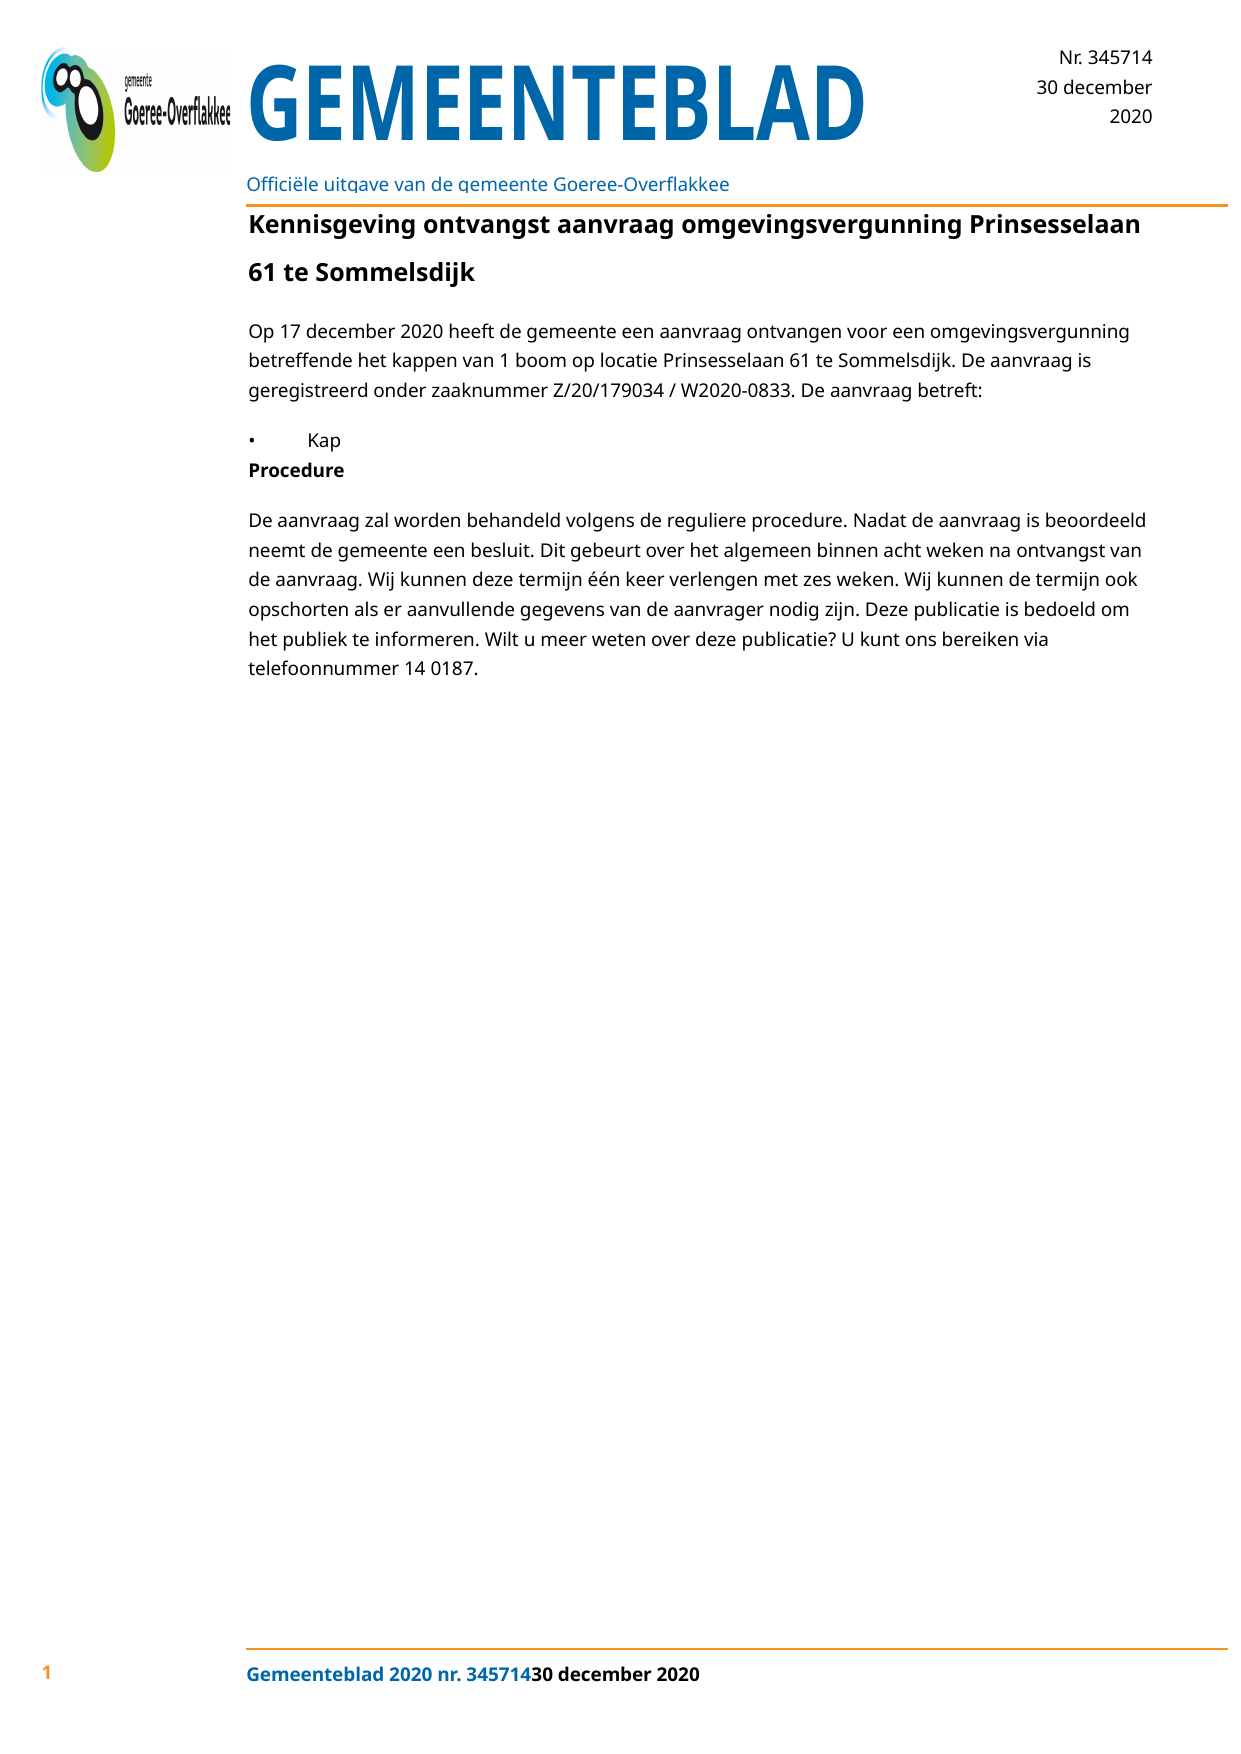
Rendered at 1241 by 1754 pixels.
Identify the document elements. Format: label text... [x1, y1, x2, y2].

list Kap [248, 427, 1152, 453]
text Kennisgeving ontvangst aanvraag omgevingsvergunning Prinsesselaan 61 te Sommelsdijk [248, 207, 1152, 288]
text Op 17 december 2020 heeft de gemeente een aanvraag ontvangen voor een omgevingsvergunning betreffende het kappen van 1 boom op locatie Prinsesselaan 61 te Sommelsdijk. De aanvraag is geregistreerd onder zaaknummer Z/20/179034 / W2020-0833. De aanvraag betreft: [248, 318, 1152, 403]
picture [41, 47, 231, 172]
text Procedure [248, 457, 1152, 483]
text De aanvraag zal worden behandeld volgens de reguliere procedure. Nadat de aanvraag is beoordeeld neemt de gemeente een besluit. Dit gebeurt over het algemeen binnen acht weken na ontvangst van de aanvraag. Wij kunnen deze termijn één keer verlengen met zes weken. Wij kunnen de termijn ook opschorten als er aanvullende gegevens van de aanvrager nodig zijn. Deze publicatie is bedoeld om het publiek te informeren. Wilt u meer weten over deze publicatie? U kunt ons bereiken via telefoonnummer 14 0187. [248, 507, 1152, 681]
